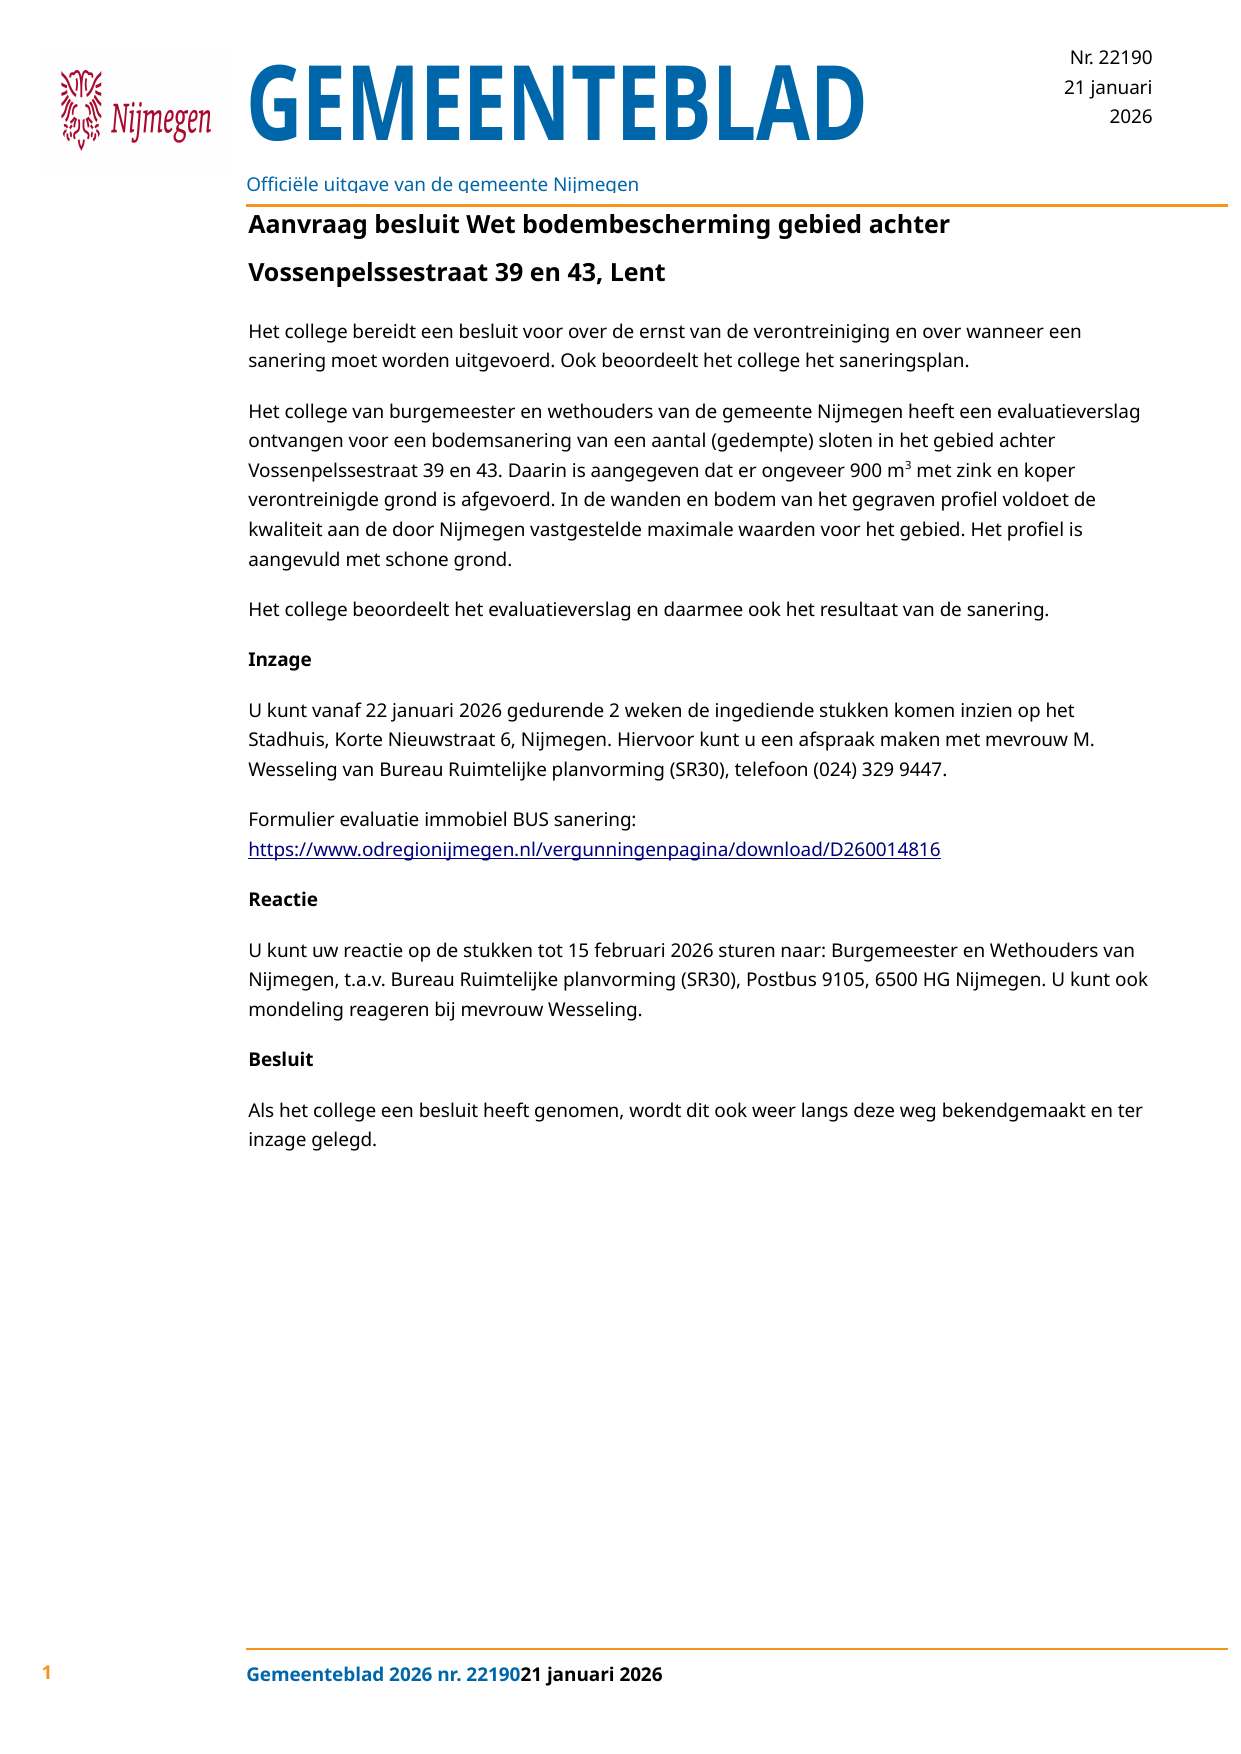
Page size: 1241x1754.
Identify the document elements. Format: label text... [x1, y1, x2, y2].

text Het college bereidt een besluit voor over de ernst van de verontreiniging en over wanneer een sanering moet worden uitgevoerd. Ook beoordeelt het college het saneringsplan. [248, 318, 1152, 373]
text Besluit [248, 1047, 1152, 1072]
text Het college van burgemeester en wethouders van de gemeente Nijmegen heeft een evaluatieverslag ontvangen voor een bodemsanering van een aantal (gedempte) sloten in het gebied achter Vossenpelssestraat 39 en 43. Daarin is aangegeven dat er ongeveer 900 m3 met zink en koper verontreinigde grond is afgevoerd. In de wanden en bodem van het gegraven profiel voldoet de kwaliteit aan de door Nijmegen vastgestelde maximale waarden voor het gebied. Het profiel is aangevuld met schone grond. [248, 398, 1152, 572]
text U kunt uw reactie op de stukken tot 15 februari 2026 sturen naar: Burgemeester en Wethouders van Nijmegen, t.a.v. Bureau Ruimtelijke planvorming (SR30), Postbus 9105, 6500 HG Nijmegen. U kunt ook mondeling reageren bij mevrouw Wesseling. [248, 937, 1152, 1022]
text U kunt vanaf 22 januari 2026 gedurende 2 weken de ingediende stukken komen inzien op het Stadhuis, Korte Nieuwstraat 6, Nijmegen. Hiervoor kunt u een afspraak maken met mevrouw M. Wesseling van Bureau Ruimtelijke planvorming (SR30), telefoon (024) 329 9447. [248, 697, 1152, 782]
text Aanvraag besluit Wet bodembescherming gebied achter Vossenpelssestraat 39 en 43, Lent [248, 207, 1152, 288]
text Als het college een besluit heeft genomen, wordt dit ook weer langs deze weg bekendgemaakt en ter inzage gelegd. [248, 1097, 1152, 1152]
text Het college beoordeelt het evaluatieverslag en daarmee ook het resultaat van de sanering. [248, 596, 1152, 622]
text Formulier evaluatie immobiel BUS sanering: https://www.odregionijmegen.nl/vergunningenpagina/download/D260014816 [248, 807, 1152, 862]
picture [41, 47, 231, 172]
text Reactie [248, 887, 1152, 912]
text Inzage [248, 647, 1152, 672]
